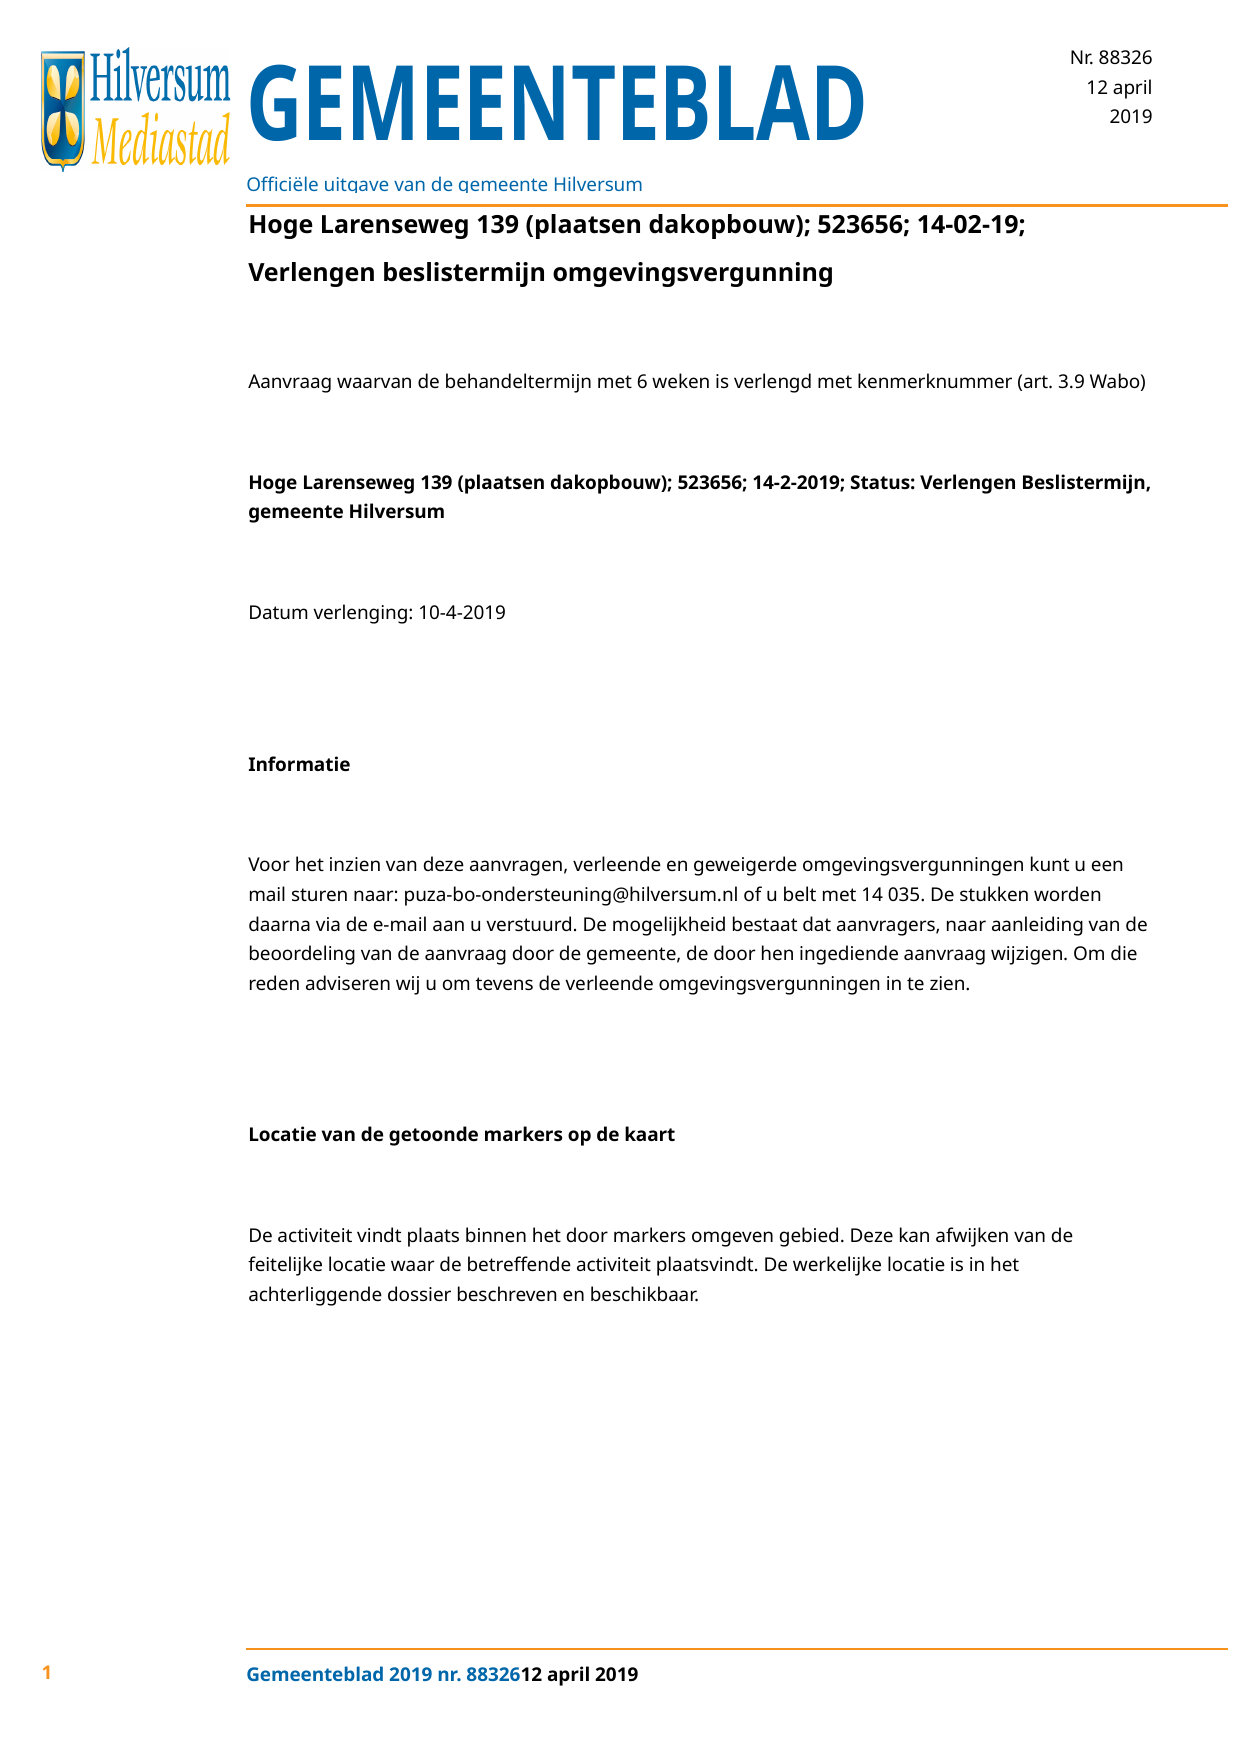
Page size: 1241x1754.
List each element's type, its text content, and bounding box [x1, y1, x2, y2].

text Informatie [248, 751, 1152, 777]
text Hoge Larenseweg 139 (plaatsen dakopbouw); 523656; 14-02-19; Verlengen beslistermijn omgevingsvergunning [248, 207, 1152, 288]
text De activiteit vindt plaats binnen het door markers omgeven gebied. Deze kan afwijken van de feitelijke locatie waar de betreffende activiteit plaatsvindt. De werkelijke locatie is in het achterliggende dossier beschreven en beschikbaar. [248, 1222, 1152, 1307]
text Datum verlenging: 10-4-2019 [248, 599, 1152, 625]
text Locatie van de getoonde markers op de kaart [248, 1121, 1152, 1147]
text Hoge Larenseweg 139 (plaatsen dakopbouw); 523656; 14-2-2019; Status: Verlengen Beslistermijn, gemeente Hilversum [248, 469, 1152, 524]
picture [41, 47, 231, 172]
text Voor het inzien van deze aanvragen, verleende en geweigerde omgevingsvergunningen kunt u een mail sturen naar: puza-bo-ondersteuning@hilversum.nl of u belt met 14 035. De stukken worden daarna via de e-mail aan u verstuurd. De mogelijkheid bestaat dat aanvragers, naar aanleiding van de beoordeling van de aanvraag door de gemeente, de door hen ingediende aanvraag wijzigen. Om die reden adviseren wij u om tevens de verleende omgevingsvergunningen in te zien. [248, 852, 1152, 996]
text Aanvraag waarvan de behandeltermijn met 6 weken is verlengd met kenmerknummer (art. 3.9 Wabo) [248, 368, 1152, 394]
